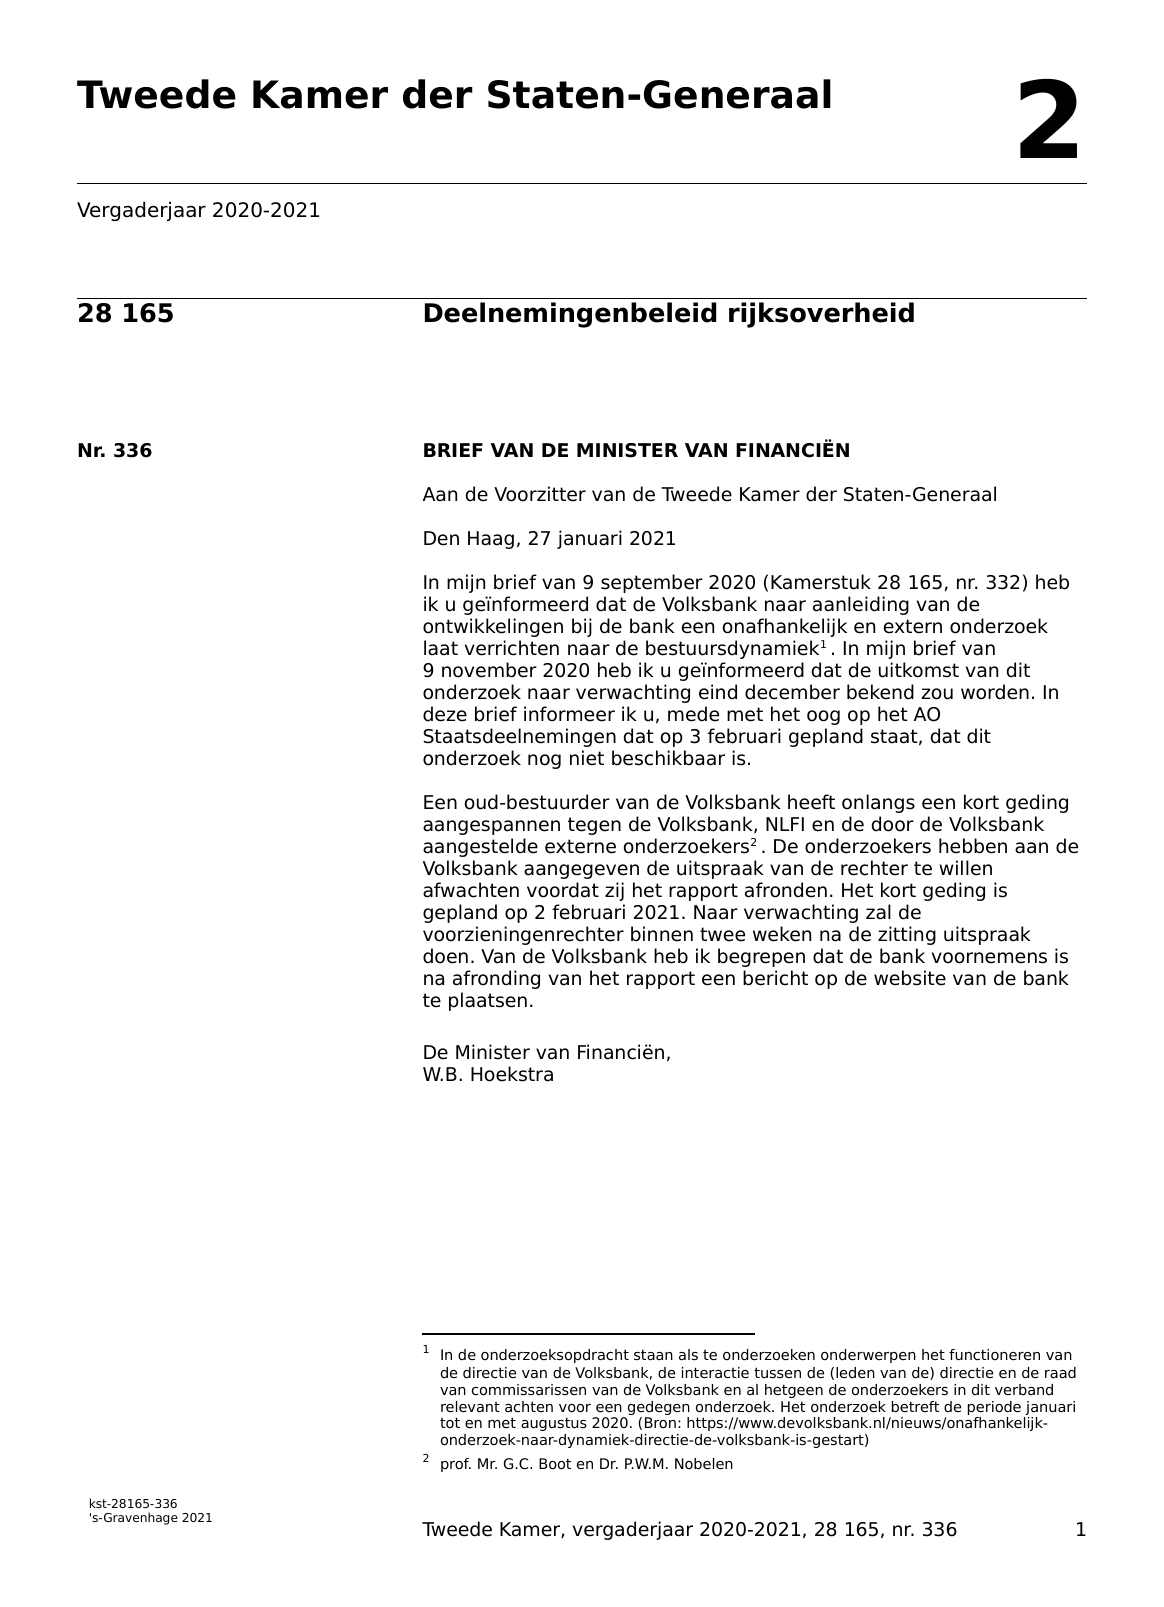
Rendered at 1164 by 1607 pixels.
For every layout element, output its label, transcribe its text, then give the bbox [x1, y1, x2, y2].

text 's-Gravenhage 2021 [88, 1511, 323, 1525]
table_cell Vergaderjaar 2020-2021 [77, 184, 1087, 298]
text kst-28165-336 [88, 1497, 323, 1511]
text prof. Mr. G.C. Boot en Dr. P.W.M. Nobelen [422, 1452, 1087, 1474]
text In de onderzoeksopdracht staan als te onderzoeken onderwerpen het functioneren van de directie van de Volksbank, de interactie tussen de (leden van de) directie en de raad van commissarissen van de Volksbank en al hetgeen de onderzoekers in dit verband relevant achten voor een gedegen onderzoek. Het onderzoek betreft de periode januari tot en met augustus 2020. (Bron: https://www.devolksbank.nl/nieuws/onafhankelijk-onderzoek-naar-dynamiek-directie-de-volksbank-is-gestart) [422, 1343, 1087, 1449]
text Den Haag, 27 januari 2021 [422, 528, 1087, 550]
text De Minister van Financiën, W.B. Hoekstra [422, 1042, 1087, 1086]
table_header 2 [886, 59, 1087, 183]
text In mijn brief van 9 september 2020 (Kamerstuk 28 165, nr. 332) heb ik u geïnformeerd dat de Volksbank naar aanleiding van de ontwikkelingen bij de bank een onafhankelijk en extern onderzoek laat verrichten naar de bestuursdynamiek. In mijn brief van 9 november 2020 heb ik u geïnformeerd dat de uitkomst van dit onderzoek naar verwachting eind december bekend zou worden. In deze brief informeer ik u, mede met het oog op het AO Staatsdeelnemingen dat op 3 februari gepland staat, dat dit onderzoek nog niet beschikbaar is. [422, 572, 1087, 770]
text Een oud-bestuurder van de Volksbank heeft onlangs een kort geding aangespannen tegen de Volksbank, NLFI en de door de Volksbank aangestelde externe onderzoekers. De onderzoekers hebben aan de Volksbank aangegeven de uitspraak van de rechter te willen afwachten voordat zij het rapport afronden. Het kort geding is gepland op 2 februari 2021. Naar verwachting zal de voorzieningenrechter binnen twee weken na de zitting uitspraak doen. Van de Volksbank heb ik begrepen dat de bank voornemens is na afronding van het rapport een bericht op de website van de bank te plaatsen. [422, 792, 1087, 1012]
text Aan de Voorzitter van de Tweede Kamer der Staten-Generaal [422, 484, 1087, 506]
subtitle Nr. 336 BRIEF VAN DE MINISTER VAN FINANCIËN [77, 440, 1087, 462]
table_header Tweede Kamer der Staten-Generaal [77, 59, 886, 183]
subtitle 28 165 Deelnemingenbeleid rijksoverheid [77, 299, 1087, 329]
